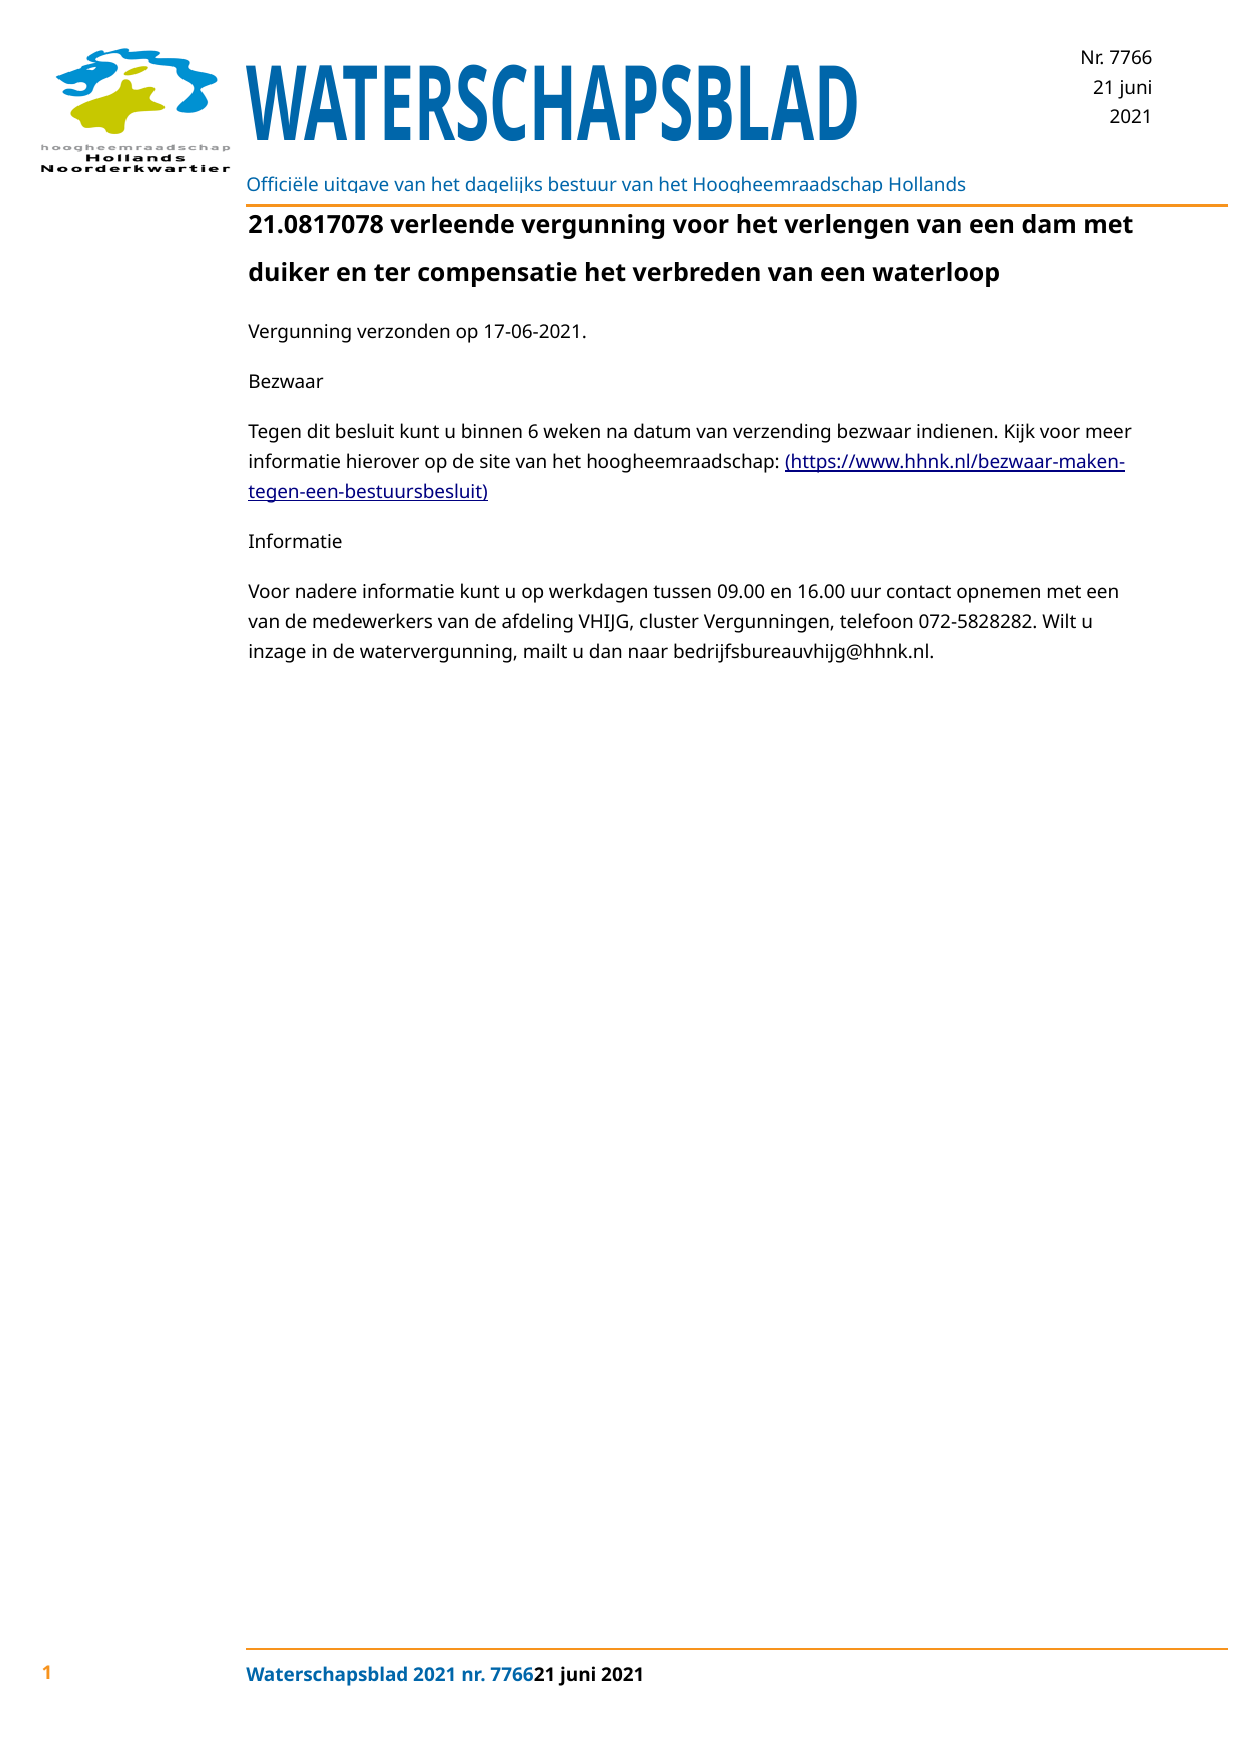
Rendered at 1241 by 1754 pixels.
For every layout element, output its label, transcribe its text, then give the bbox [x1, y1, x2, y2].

text Informatie [248, 528, 1152, 554]
text Bezwaar [248, 368, 1152, 394]
text Voor nadere informatie kunt u op werkdagen tussen 09.00 en 16.00 uur contact opnemen met een van de medewerkers van de afdeling VHIJG, cluster Vergunningen, telefoon 072-5828282. Wilt u inzage in de watervergunning, mailt u dan naar bedrijfsbureauvhijg@hhnk.nl. [248, 579, 1152, 664]
text 21.0817078 verleende vergunning voor het verlengen van een dam met duiker en ter compensatie het verbreden van een waterloop [248, 207, 1152, 288]
text Tegen dit besluit kunt u binnen 6 weken na datum van verzending bezwaar indienen. Kijk voor meer informatie hierover op de site van het hoogheemraadschap: (https://www.hhnk.nl/bezwaar-maken-tegen-een-bestuursbesluit) [248, 419, 1152, 504]
text Vergunning verzonden op 17-06-2021. [248, 318, 1152, 344]
picture [41, 47, 231, 172]
